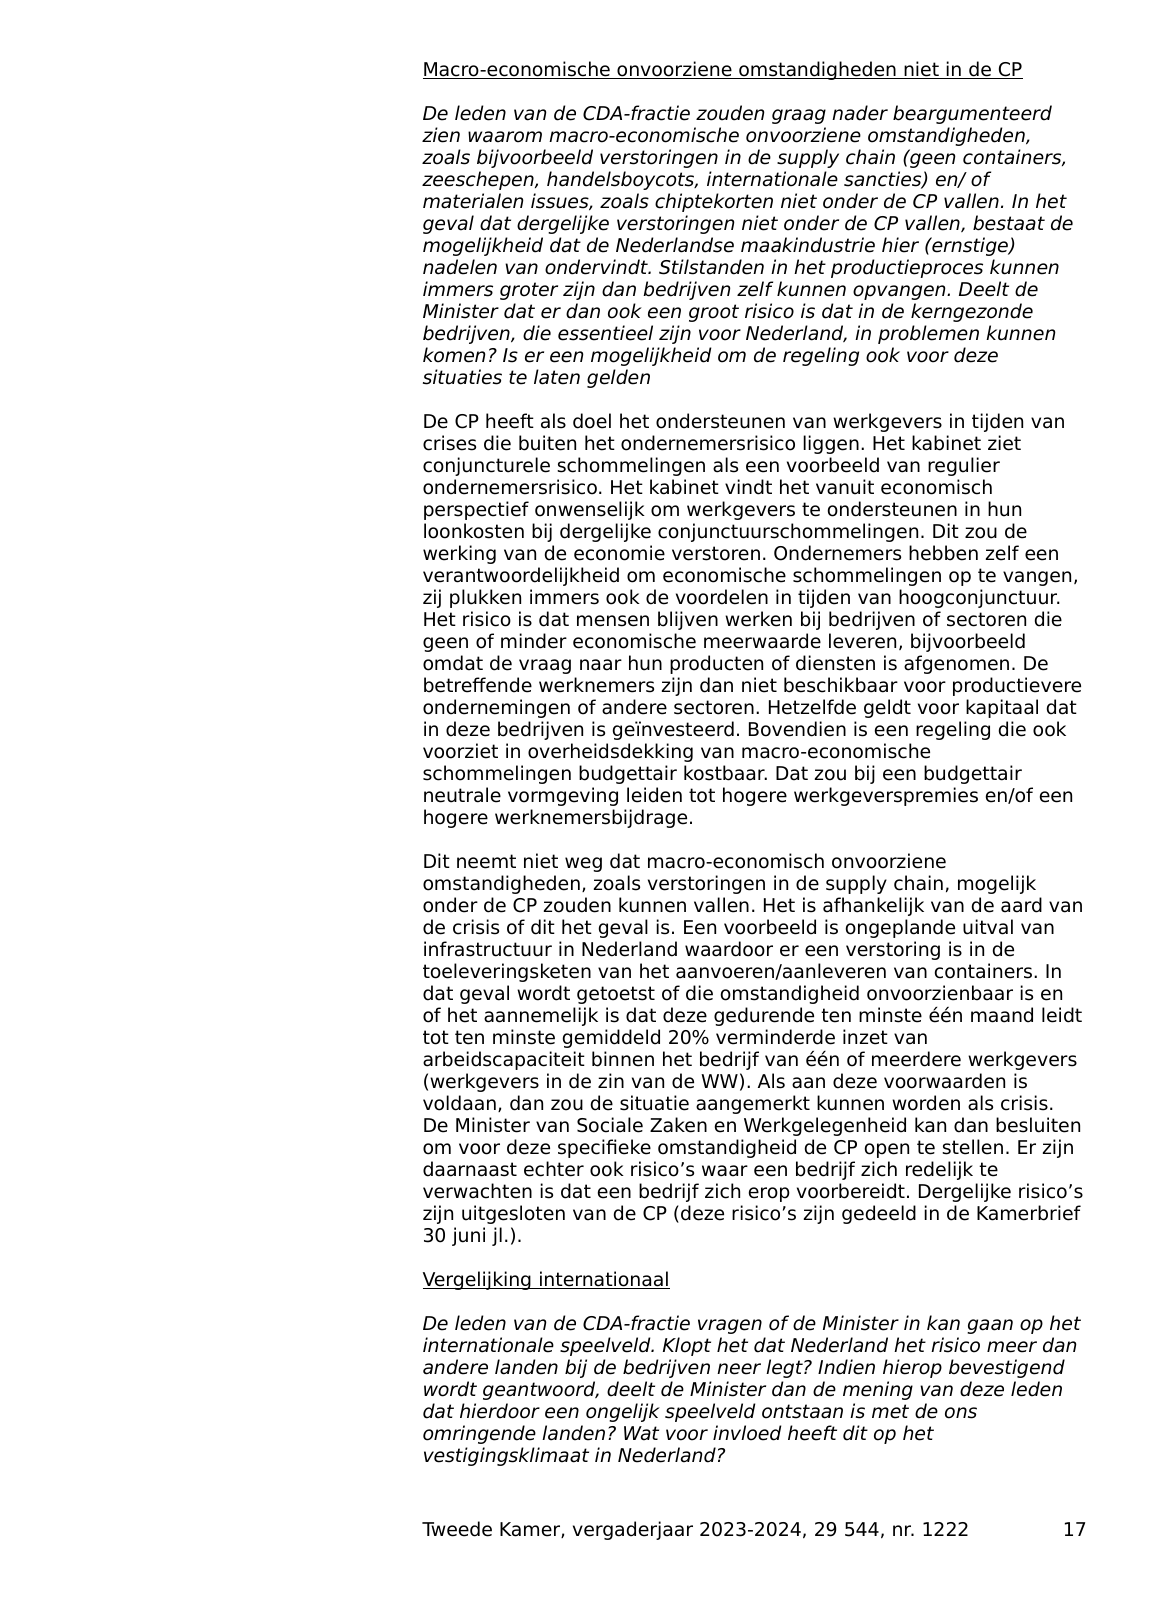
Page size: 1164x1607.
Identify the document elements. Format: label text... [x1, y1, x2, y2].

text De leden van de CDA-fractie zouden graag nader beargumenteerd zien waarom macro-economische onvoorziene omstandigheden, zoals bijvoorbeeld verstoringen in de supply chain (geen containers, zeeschepen, handelsboycots, internationale sancties) en/ of materialen issues, zoals chiptekorten niet onder de CP vallen. In het geval dat dergelijke verstoringen niet onder de CP vallen, bestaat de mogelijkheid dat de Nederlandse maakindustrie hier (ernstige) nadelen van ondervindt. Stilstanden in het productieproces kunnen immers groter zijn dan bedrijven zelf kunnen opvangen. Deelt de Minister dat er dan ook een groot risico is dat in de kerngezonde bedrijven, die essentieel zijn voor Nederland, in problemen kunnen komen? Is er een mogelijkheid om de regeling ook voor deze situaties te laten gelden [422, 103, 1087, 389]
subtitle Vergelijking internationaal [422, 1269, 1087, 1291]
text Dit neemt niet weg dat macro-economisch onvoorziene omstandigheden, zoals verstoringen in de supply chain, mogelijk onder de CP zouden kunnen vallen. Het is afhankelijk van de aard van de crisis of dit het geval is. Een voorbeeld is ongeplande uitval van infrastructuur in Nederland waardoor er een verstoring is in de toeleveringsketen van het aanvoeren/aanleveren van containers. In dat geval wordt getoetst of die omstandigheid onvoorzienbaar is en of het aannemelijk is dat deze gedurende ten minste één maand leidt tot ten minste gemiddeld 20% verminderde inzet van arbeidscapaciteit binnen het bedrijf van één of meerdere werkgevers (werkgevers in de zin van de WW). Als aan deze voorwaarden is voldaan, dan zou de situatie aangemerkt kunnen worden als crisis. De Minister van Sociale Zaken en Werkgelegenheid kan dan besluiten om voor deze specifieke omstandigheid de CP open te stellen. Er zijn daarnaast echter ook risico’s waar een bedrijf zich redelijk te verwachten is dat een bedrijf zich erop voorbereidt. Dergelijke risico’s zijn uitgesloten van de CP (deze risico’s zijn gedeeld in de Kamerbrief 30 juni jl.). [422, 851, 1087, 1247]
text De leden van de CDA-fractie vragen of de Minister in kan gaan op het internationale speelveld. Klopt het dat Nederland het risico meer dan andere landen bij de bedrijven neer legt? Indien hierop bevestigend wordt geantwoord, deelt de Minister dan de mening van deze leden dat hierdoor een ongelijk speelveld ontstaan is met de ons omringende landen? Wat voor invloed heeft dit op het vestigingsklimaat in Nederland? [422, 1313, 1087, 1467]
text De CP heeft als doel het ondersteunen van werkgevers in tijden van crises die buiten het ondernemersrisico liggen. Het kabinet ziet conjuncturele schommelingen als een voorbeeld van regulier ondernemersrisico. Het kabinet vindt het vanuit economisch perspectief onwenselijk om werkgevers te ondersteunen in hun loonkosten bij dergelijke conjunctuurschommelingen. Dit zou de werking van de economie verstoren. Ondernemers hebben zelf een verantwoordelijkheid om economische schommelingen op te vangen, zij plukken immers ook de voordelen in tijden van hoogconjunctuur. Het risico is dat mensen blijven werken bij bedrijven of sectoren die geen of minder economische meerwaarde leveren, bijvoorbeeld omdat de vraag naar hun producten of diensten is afgenomen. De betreffende werknemers zijn dan niet beschikbaar voor productievere ondernemingen of andere sectoren. Hetzelfde geldt voor kapitaal dat in deze bedrijven is geïnvesteerd. Bovendien is een regeling die ook voorziet in overheidsdekking van macro-economische schommelingen budgettair kostbaar. Dat zou bij een budgettair neutrale vormgeving leiden tot hogere werkgeverspremies en/of een hogere werknemersbijdrage. [422, 411, 1087, 829]
subtitle Macro-economische onvoorziene omstandigheden niet in de CP [422, 59, 1087, 81]
